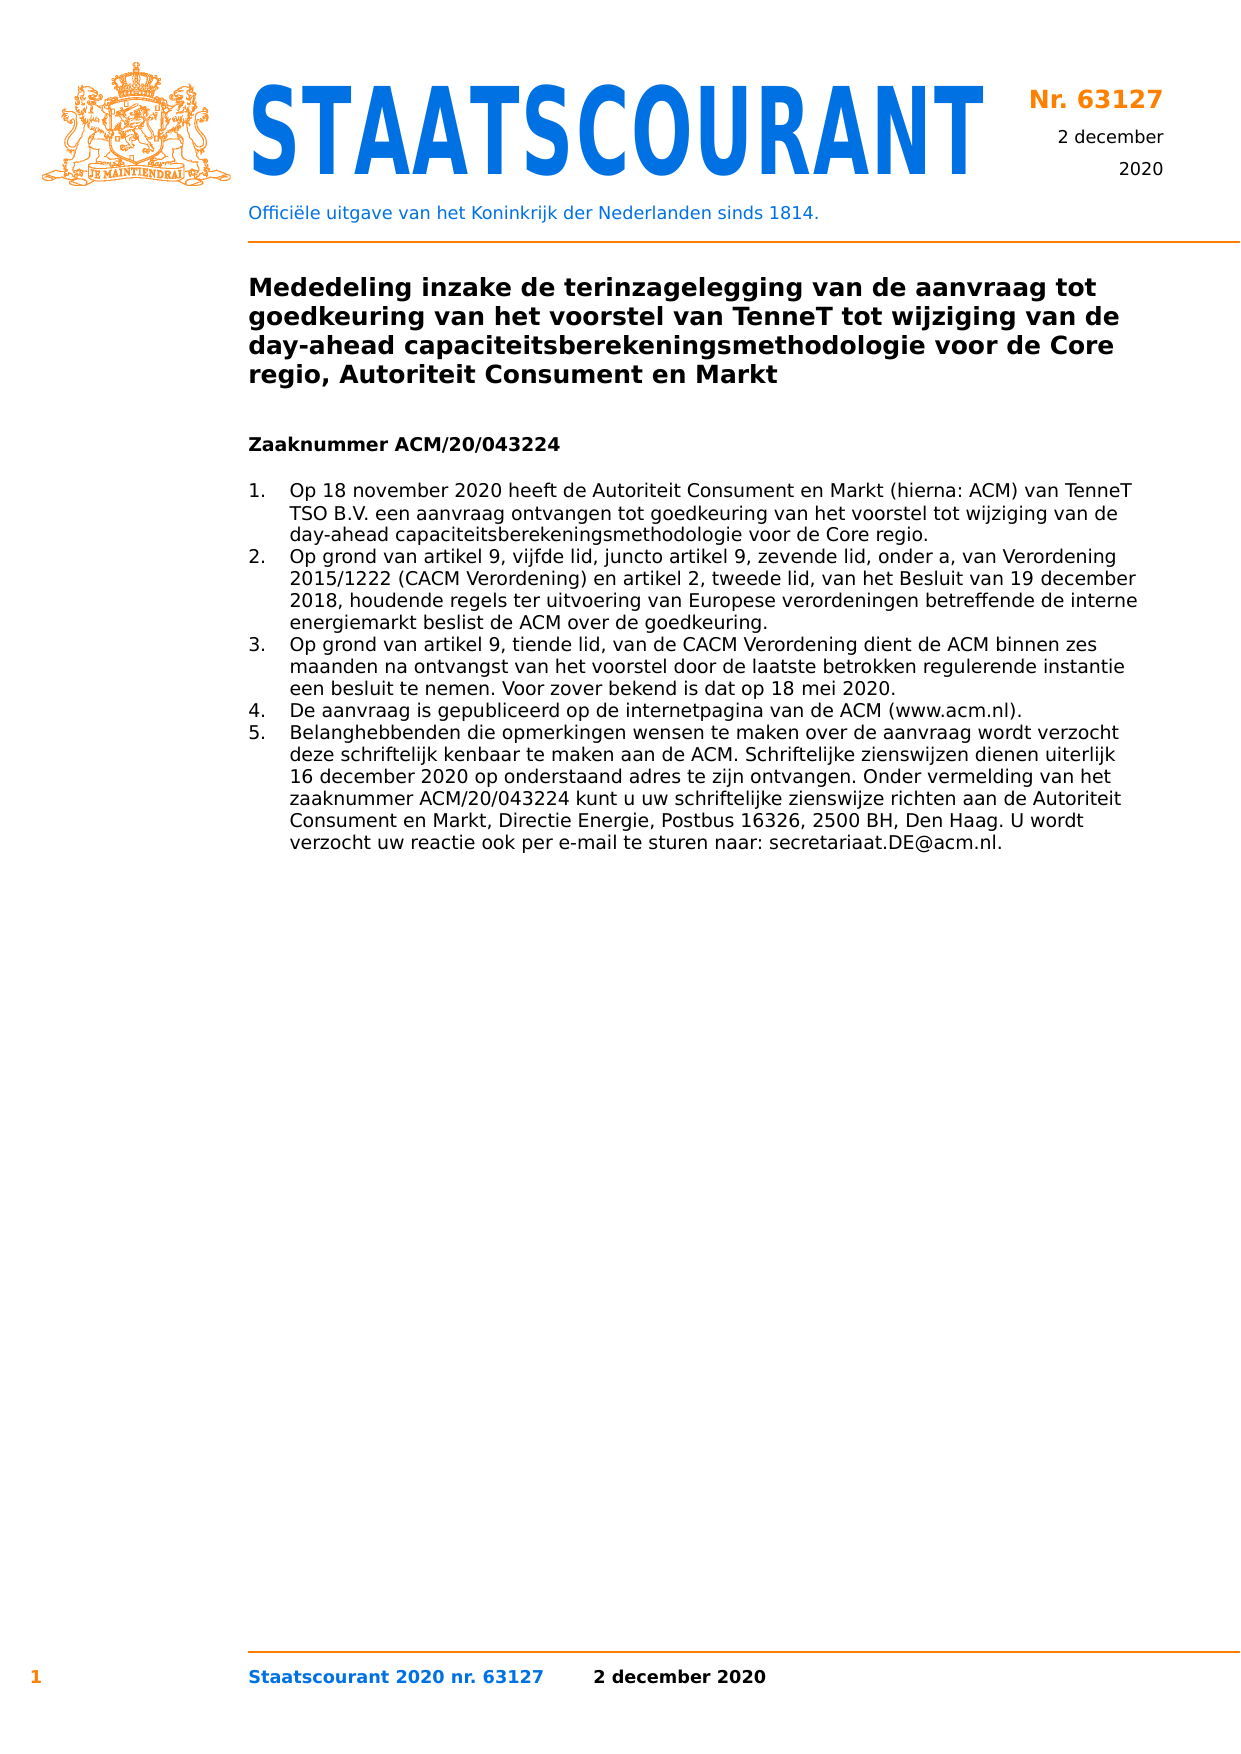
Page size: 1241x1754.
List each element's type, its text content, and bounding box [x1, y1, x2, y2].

table_cell Officiële uitgave van het Koninkrijk der Nederlanden sinds 1814. [248, 203, 1240, 241]
table_cell 2020 [998, 153, 1240, 203]
subtitle Zaaknummer ACM/20/043224 [248, 433, 1163, 455]
text 4. De aanvraag is gepubliceerd op de internetpagina van de ACM (www.acm.nl). [248, 700, 1163, 722]
table_cell 2 december [998, 121, 1240, 153]
text 1. Op 18 november 2020 heeft de Autoriteit Consument en Markt (hierna: ACM) van TenneT TSO B.V. een aanvraag ontvangen tot goedkeuring van het voorstel tot wijziging van de day-ahead capaciteitsberekeningsmethodologie voor de Core regio. [248, 480, 1163, 546]
text 2. Op grond van artikel 9, vijfde lid, juncto artikel 9, zevende lid, onder a, van Verordening 2015/1222 (CACM Verordening) en artikel 2, tweede lid, van het Besluit van 19 december 2018, houdende regels ter uitvoering van Europese verordeningen betreffende de interne energiemarkt beslist de ACM over de goedkeuring. [248, 546, 1163, 634]
table_header Nr. 63127 [998, 62, 1240, 121]
table_header STAATSCOURANT [248, 62, 998, 203]
text 5. Belanghebbenden die opmerkingen wensen te maken over de aanvraag wordt verzocht deze schriftelijk kenbaar te maken aan de ACM. Schriftelijke zienswijzen dienen uiterlijk 16 december 2020 op onderstaand adres te zijn ontvangen. Onder vermelding van het zaaknummer ACM/20/043224 kunt u uw schriftelijke zienswijze richten aan de Autoriteit Consument en Markt, Directie Energie, Postbus 16326, 2500 BH, Den Haag. U wordt verzocht uw reactie ook per e-mail te sturen naar: secretariaat.DE@acm.nl. [248, 722, 1163, 854]
table_header [25, 62, 248, 241]
text 3. Op grond van artikel 9, tiende lid, van de CACM Verordening dient de ACM binnen zes maanden na ontvangst van het voorstel door de laatste betrokken regulerende instantie een besluit te nemen. Voor zover bekend is dat op 18 mei 2020. [248, 634, 1163, 700]
picture [41, 62, 231, 186]
subtitle Mededeling inzake de terinzagelegging van de aanvraag tot goedkeuring van het voorstel van TenneT tot wijziging van de day-ahead capaciteitsberekeningsmethodologie voor de Core regio, Autoriteit Consument en Markt [248, 273, 1163, 390]
